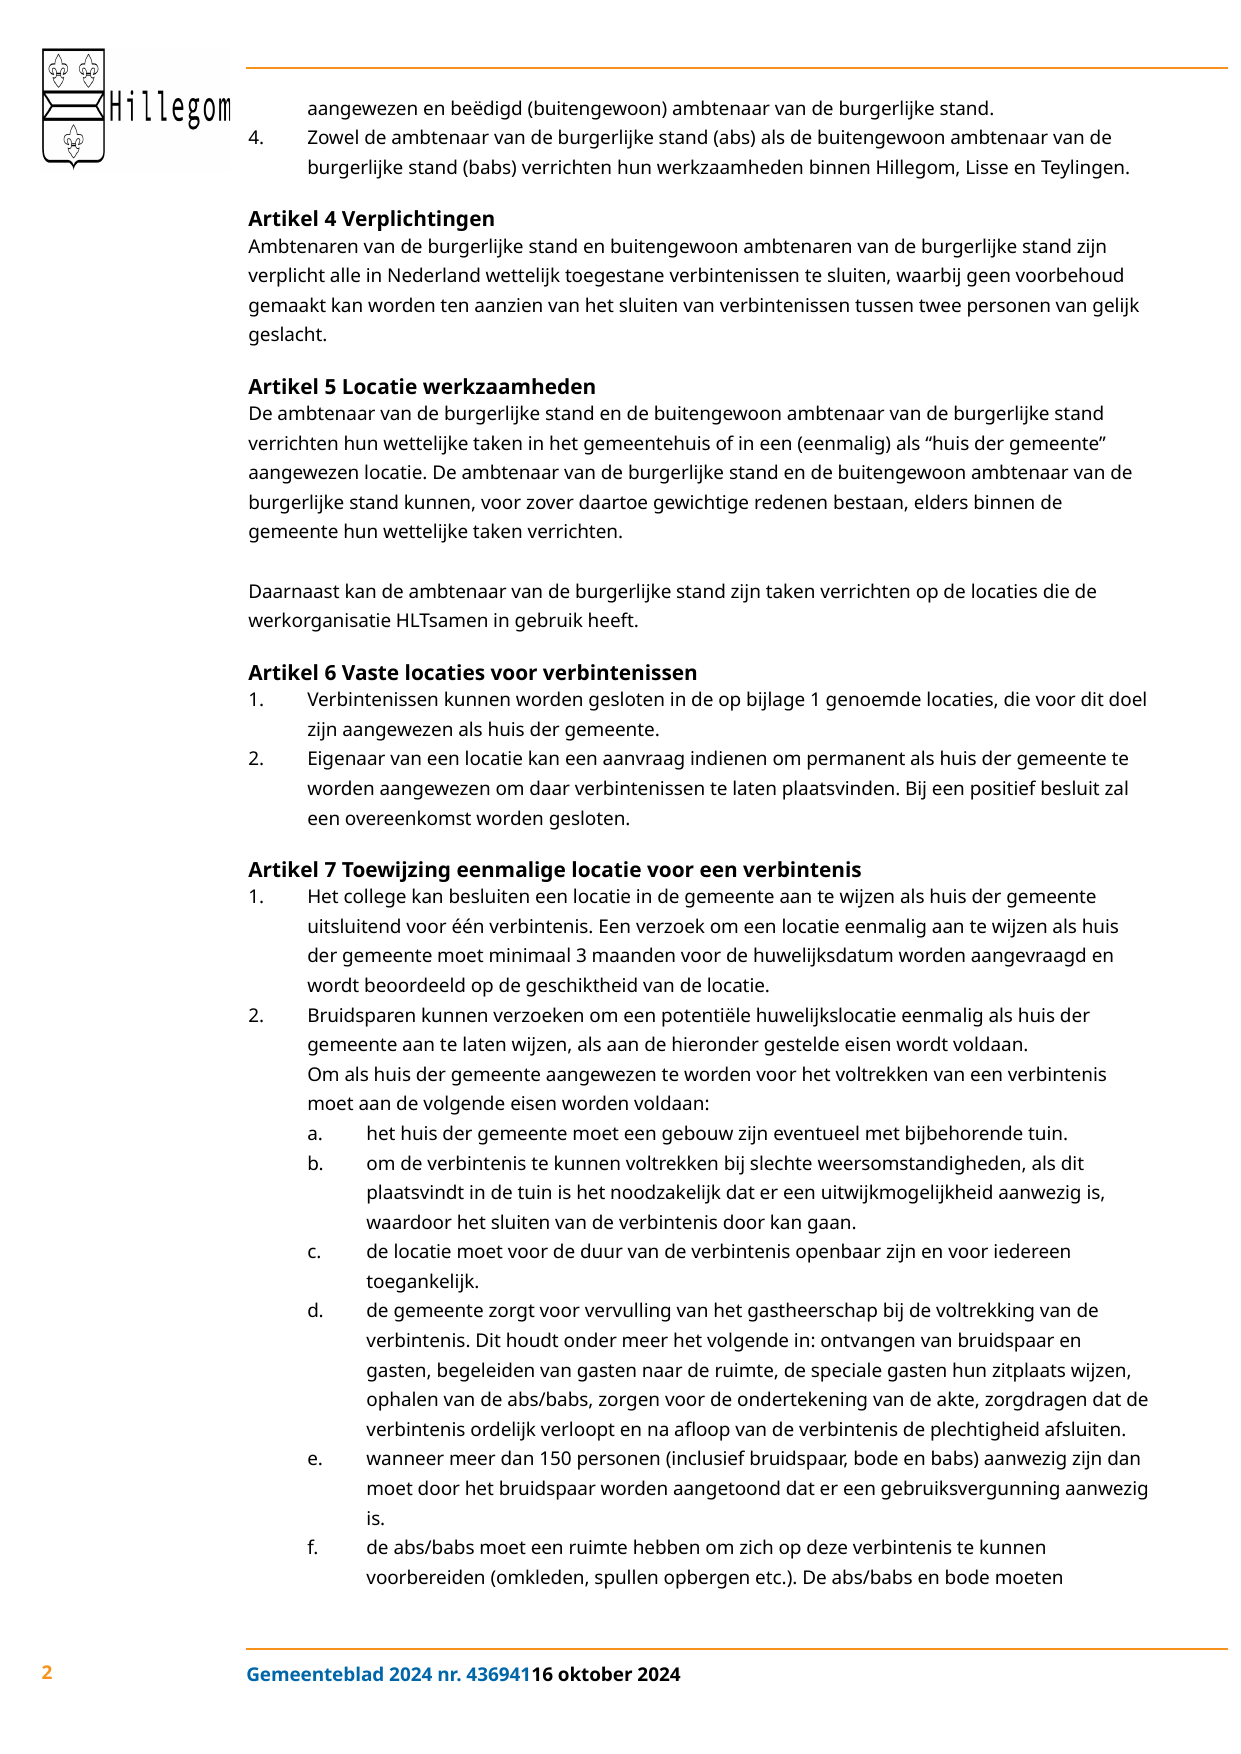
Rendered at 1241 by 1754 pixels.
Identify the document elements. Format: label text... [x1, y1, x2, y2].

list het huis der gemeente moet een gebouw zijn eventueel met bijbehorende tuin. [307, 1120, 1152, 1146]
list Om als huis der gemeente aangewezen te worden voor het voltrekken van een verbintenis moet aan de volgende eisen worden voldaan: [248, 1061, 1152, 1116]
list de abs/babs moet een ruimte hebben om zich op deze verbintenis te kunnen voorbereiden (omkleden, spullen opbergen etc.). De abs/babs en bode moeten [307, 1534, 1152, 1590]
list aangewezen en beëdigd (buitengewoon) ambtenaar van de burgerlijke stand. [248, 95, 1152, 121]
text Artikel 4 Verplichtingen [248, 204, 1152, 233]
list de gemeente zorgt voor vervulling van het gastheerschap bij de voltrekking van de verbintenis. Dit houdt onder meer het volgende in: ontvangen van bruidspaar en gasten, begeleiden van gasten naar de ruimte, de speciale gasten hun zitplaats wijzen, ophalen van de abs/babs, zorgen voor de ondertekening van de akte, zorgdragen dat de verbintenis ordelijk verloopt en na afloop van de verbintenis de plechtigheid afsluiten. [307, 1298, 1152, 1442]
list Het college kan besluiten een locatie in de gemeente aan te wijzen als huis der gemeente uitsluitend voor één verbintenis. Een verzoek om een locatie eenmalig aan te wijzen als huis der gemeente moet minimaal 3 maanden voor de huwelijksdatum worden aangevraagd en wordt beoordeeld op de geschiktheid van de locatie. [248, 883, 1152, 998]
list Eigenaar van een locatie kan een aanvraag indienen om permanent als huis der gemeente te worden aangewezen om daar verbintenissen te laten plaatsvinden. Bij een positief besluit zal een overeenkomst worden gesloten. [248, 746, 1152, 830]
list Zowel de ambtenaar van de burgerlijke stand (abs) als de buitengewoon ambtenaar van de burgerlijke stand (babs) verrichten hun werkzaamheden binnen Hillegom, Lisse en Teylingen. [248, 124, 1152, 180]
list de locatie moet voor de duur van de verbintenis openbaar zijn en voor iedereen toegankelijk. [307, 1238, 1152, 1294]
list Verbintenissen kunnen worden gesloten in de op bijlage 1 genoemde locaties, die voor dit doel zijn aangewezen als huis der gemeente. [248, 686, 1152, 742]
list wanneer meer dan 150 personen (inclusief bruidspaar, bode en babs) aanwezig zijn dan moet door het bruidspaar worden aangetoond dat er een gebruiksvergunning aanwezig is. [307, 1446, 1152, 1531]
text Artikel 5 Locatie werkzaamheden [248, 372, 1152, 400]
list Bruidsparen kunnen verzoeken om een potentiële huwelijkslocatie eenmalig als huis der gemeente aan te laten wijzen, als aan de hieronder gestelde eisen wordt voldaan. [248, 1002, 1152, 1057]
list om de verbintenis te kunnen voltrekken bij slechte weersomstandigheden, als dit plaatsvindt in de tuin is het noodzakelijk dat er een uitwijkmogelijkheid aanwezig is, waardoor het sluiten van de verbintenis door kan gaan. [307, 1150, 1152, 1235]
text Ambtenaren van de burgerlijke stand en buitengewoon ambtenaren van de burgerlijke stand zijn verplicht alle in Nederland wettelijk toegestane verbintenissen te sluiten, waarbij geen voorbehoud gemaakt kan worden ten aanzien van het sluiten van verbintenissen tussen twee personen van gelijk geslacht. [248, 233, 1152, 347]
text Daarnaast kan de ambtenaar van de burgerlijke stand zijn taken verrichten op de locaties die de werkorganisatie HLTsamen in gebruik heeft. [248, 578, 1152, 633]
text Artikel 6 Vaste locaties voor verbintenissen [248, 658, 1152, 686]
picture [41, 47, 231, 172]
text De ambtenaar van de burgerlijke stand en de buitengewoon ambtenaar van de burgerlijke stand verrichten hun wettelijke taken in het gemeentehuis of in een (eenmalig) als “huis der gemeente” aangewezen locatie. De ambtenaar van de burgerlijke stand en de buitengewoon ambtenaar van de burgerlijke stand kunnen, voor zover daartoe gewichtige redenen bestaan, elders binnen de gemeente hun wettelijke taken verrichten. [248, 400, 1152, 544]
text Artikel 7 Toewijzing eenmalige locatie voor een verbintenis [248, 855, 1152, 883]
